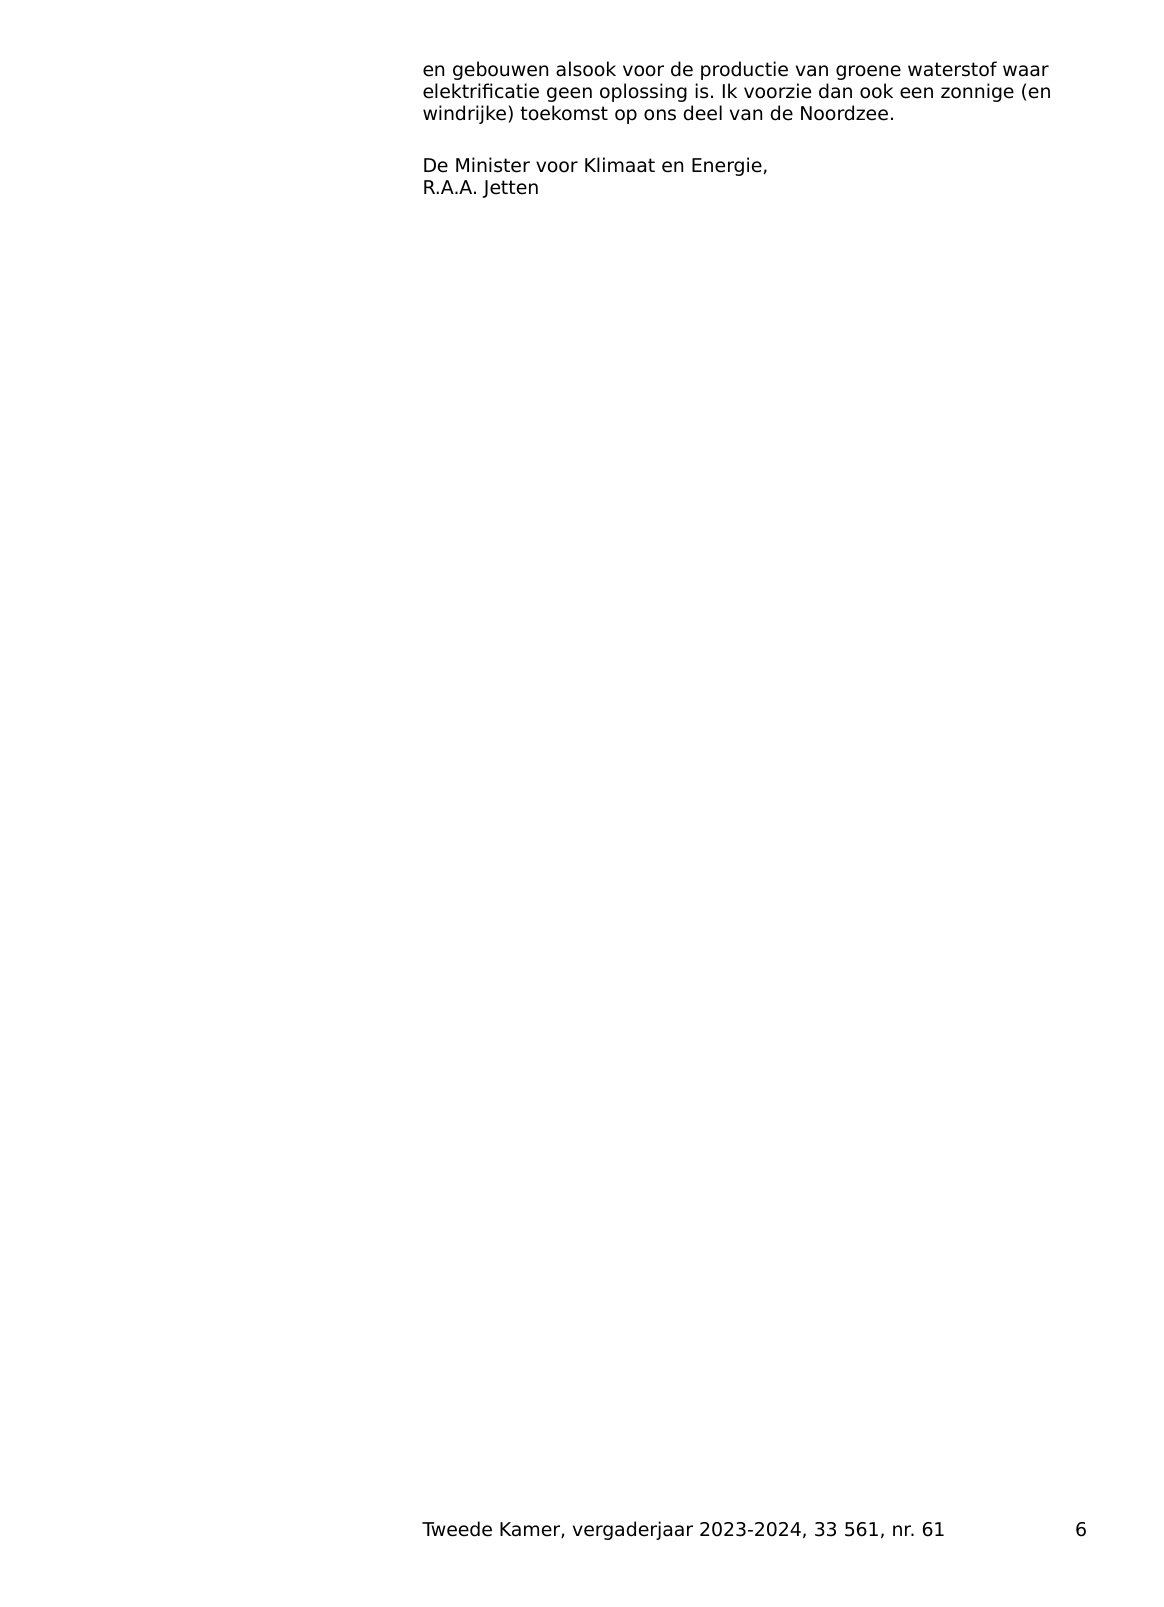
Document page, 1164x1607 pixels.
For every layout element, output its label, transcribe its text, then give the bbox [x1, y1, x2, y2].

text De Minister voor Klimaat en Energie, R.A.A. Jetten [422, 155, 1087, 199]
text en gebouwen alsook voor de productie van groene waterstof waar elektrificatie geen oplossing is. Ik voorzie dan ook een zonnige (en windrijke) toekomst op ons deel van de Noordzee. [422, 59, 1087, 125]
